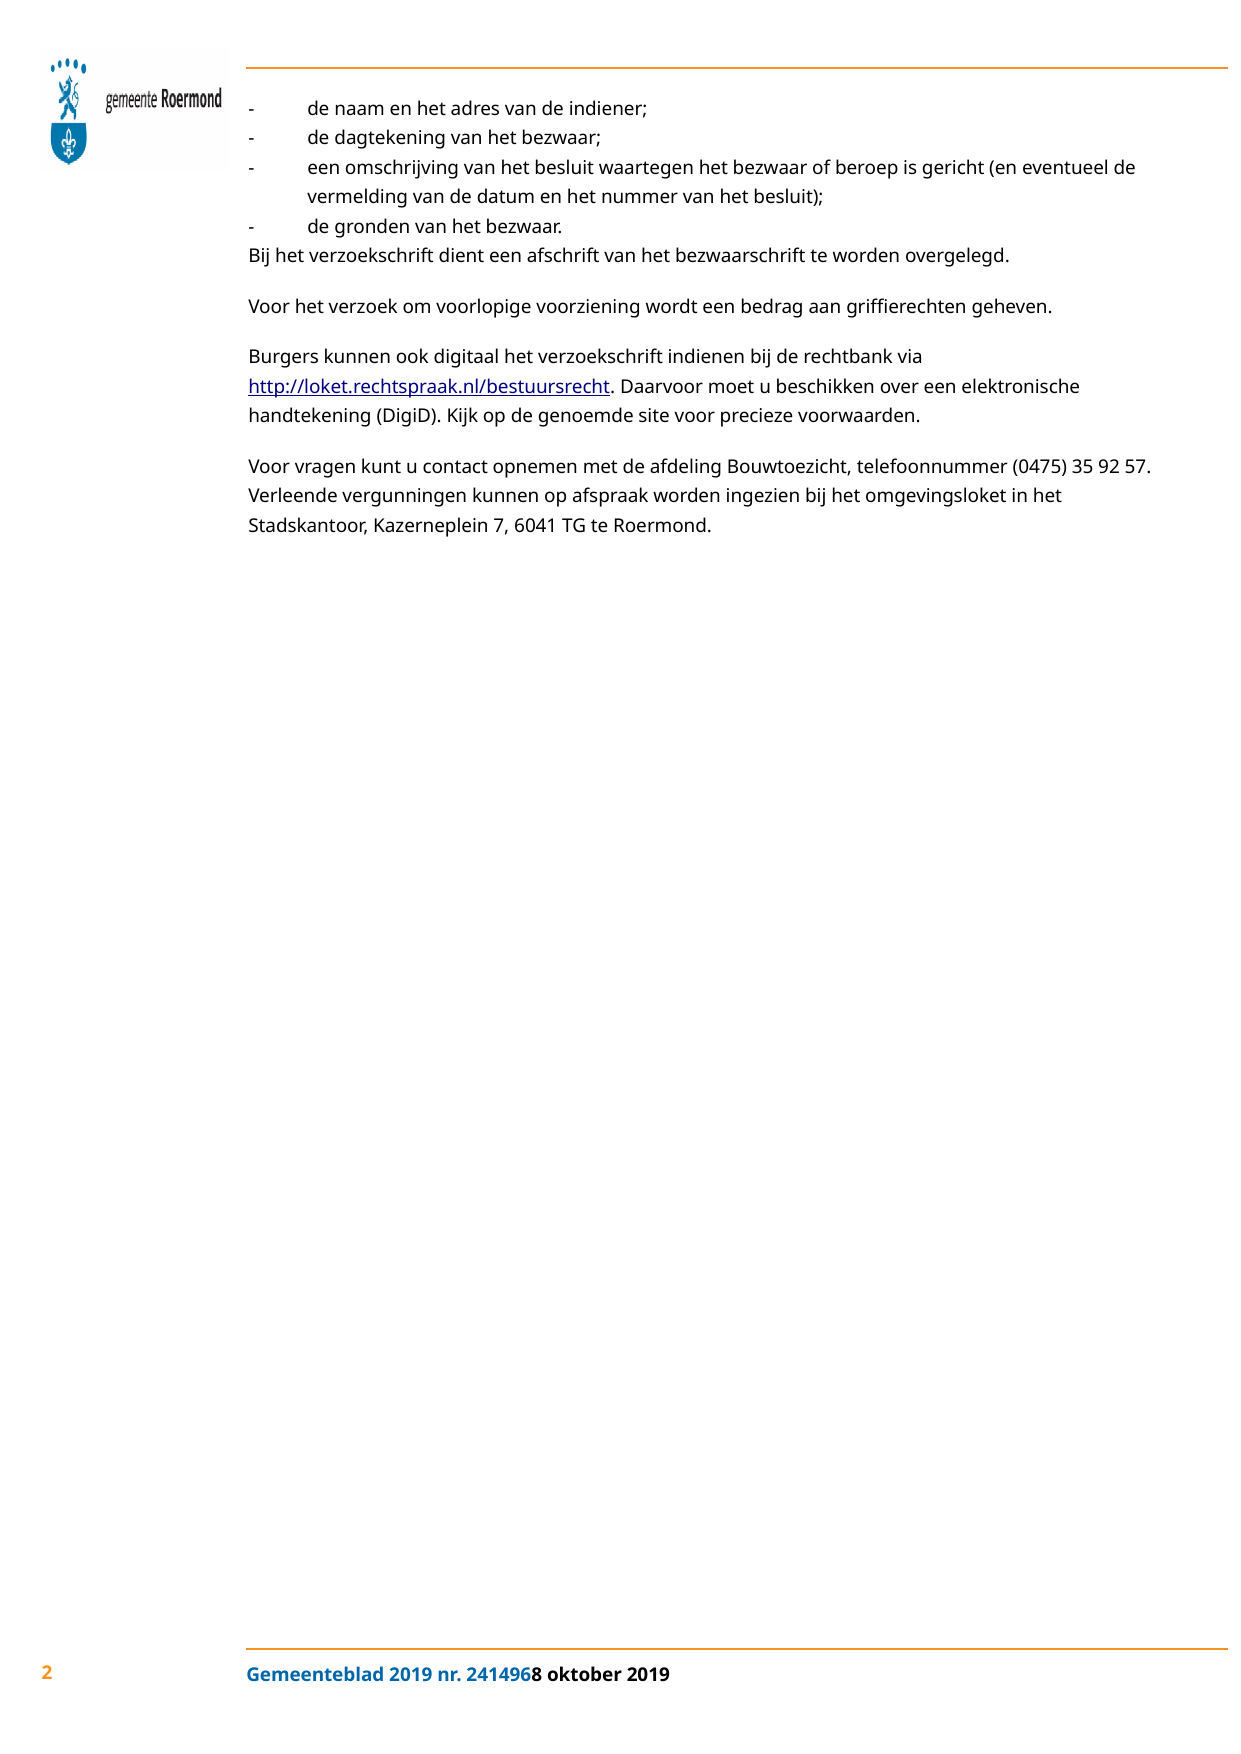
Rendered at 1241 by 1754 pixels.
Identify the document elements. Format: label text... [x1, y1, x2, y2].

text Bij het verzoekschrift dient een afschrift van het bezwaarschrift te worden overgelegd. [248, 243, 1152, 268]
list de naam en het adres van de indiener; [248, 95, 1152, 121]
text Burgers kunnen ook digitaal het verzoekschrift indienen bij de rechtbank via http://loket.rechtspraak.nl/bestuursrecht. Daarvoor moet u beschikken over een elektronische handtekening (DigiD). Kijk op de genoemde site voor precieze voorwaarden. [248, 343, 1152, 428]
list de gronden van het bezwaar. [248, 213, 1152, 239]
text Voor vragen kunt u contact opnemen met de afdeling Bouwtoezicht, telefoonnummer (0475) 35 92 57. Verleende vergunningen kunnen op afspraak worden ingezien bij het omgevingsloket in het Stadskantoor, Kazerneplein 7, 6041 TG te Roermond. [248, 453, 1152, 538]
list een omschrijving van het besluit waartegen het bezwaar of beroep is gericht (en eventueel de vermelding van de datum en het nummer van het besluit); [248, 154, 1152, 209]
text Voor het verzoek om voorlopige voorziening wordt een bedrag aan griffierechten geheven. [248, 293, 1152, 319]
list de dagtekening van het bezwaar; [248, 124, 1152, 150]
picture [41, 47, 231, 172]
